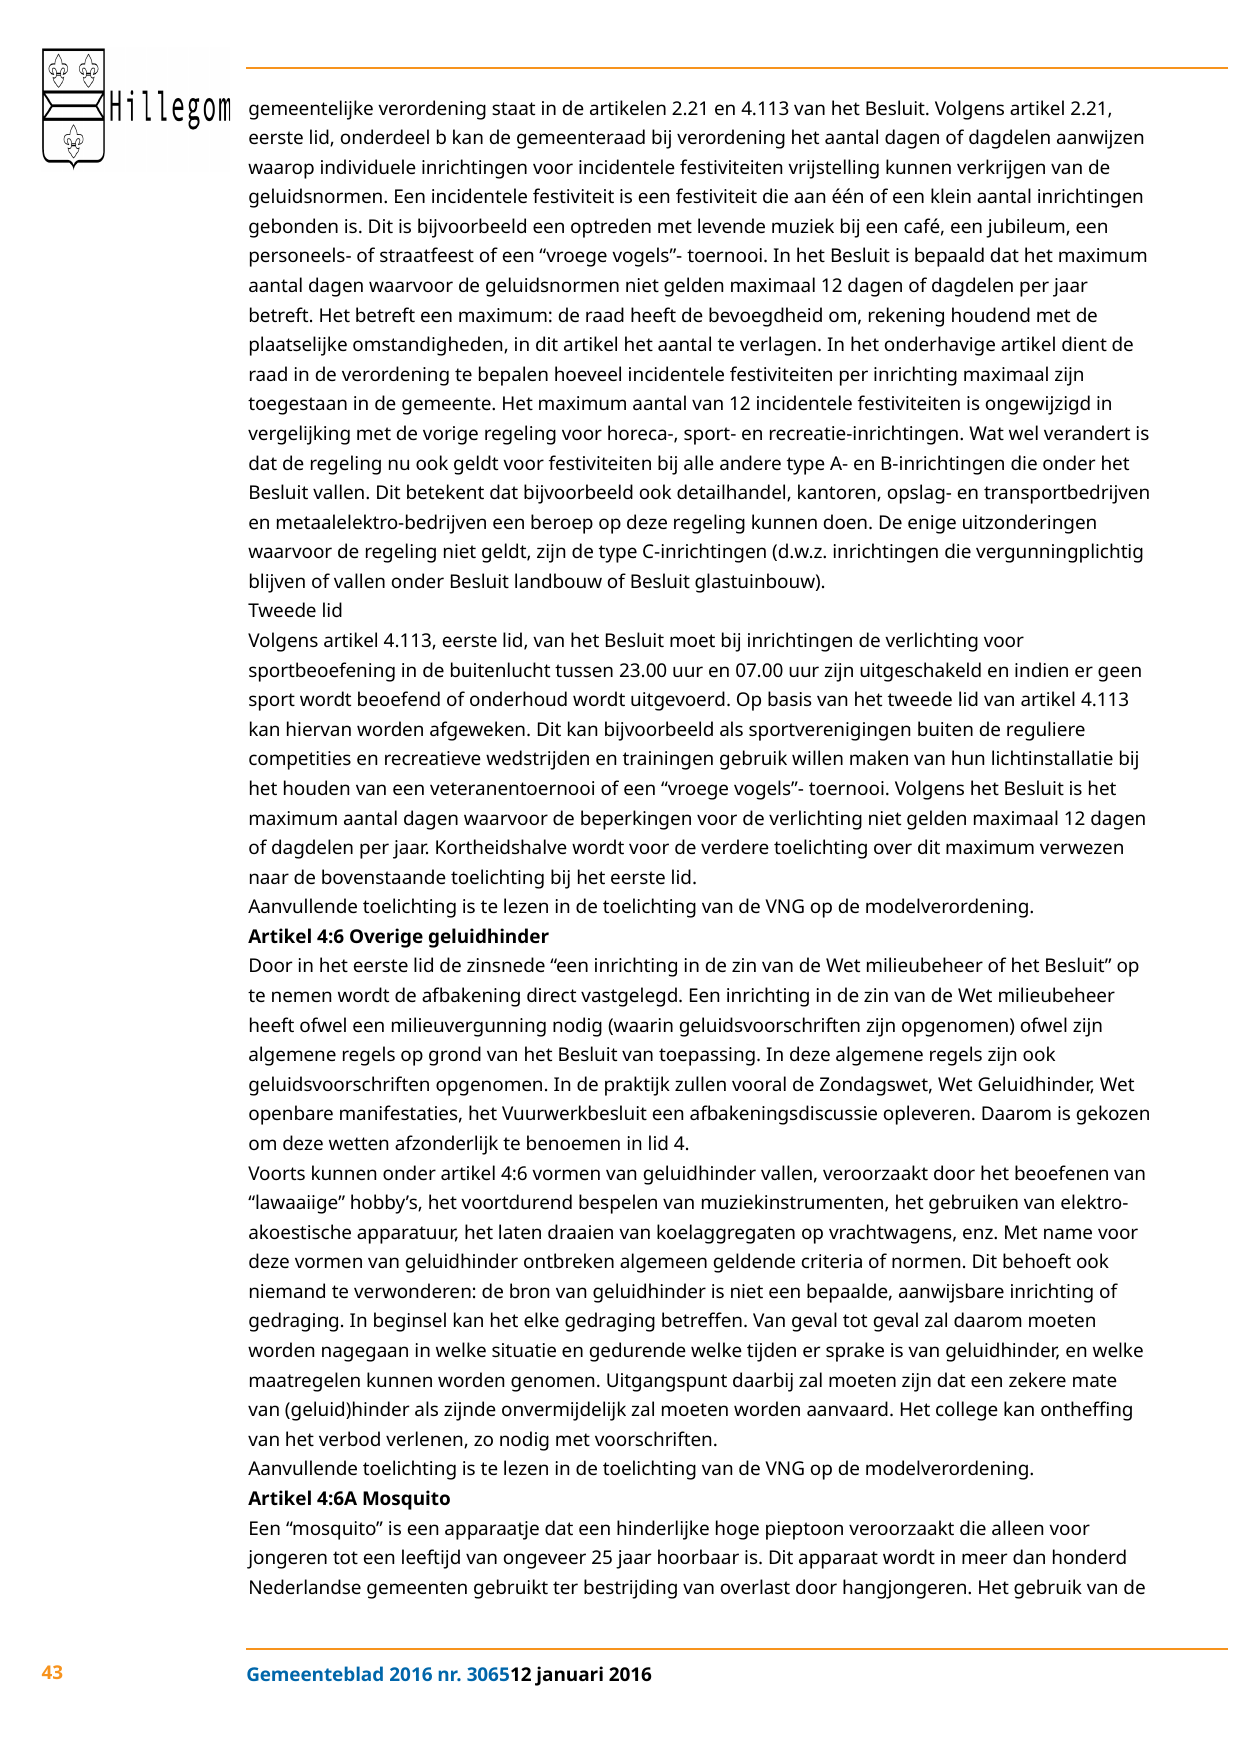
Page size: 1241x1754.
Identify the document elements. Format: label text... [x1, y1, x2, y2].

text gemeentelijke verordening staat in de artikelen 2.21 en 4.113 van het Besluit. Volgens artikel 2.21, eerste lid, onderdeel b kan de gemeenteraad bij verordening het aantal dagen of dagdelen aanwijzen waarop individuele inrichtingen voor incidentele festiviteiten vrijstelling kunnen verkrijgen van de geluidsnormen. Een incidentele festiviteit is een festiviteit die aan één of een klein aantal inrichtingen gebonden is. Dit is bijvoorbeeld een optreden met levende muziek bij een café, een jubileum, een personeels- of straatfeest of een “vroege vogels”- toernooi. In het Besluit is bepaald dat het maximum aantal dagen waarvoor de geluidsnormen niet gelden maximaal 12 dagen of dagdelen per jaar betreft. Het betreft een maximum: de raad heeft de bevoegdheid om, rekening houdend met de plaatselijke omstandigheden, in dit artikel het aantal te verlagen. In het onderhavige artikel dient de raad in de verordening te bepalen hoeveel incidentele festiviteiten per inrichting maximaal zijn toegestaan in de gemeente. Het maximum aantal van 12 incidentele festiviteiten is ongewijzigd in vergelijking met de vorige regeling voor horeca-, sport- en recreatie-inrichtingen. Wat wel verandert is dat de regeling nu ook geldt voor festiviteiten bij alle andere type A- en B-inrichtingen die onder het Besluit vallen. Dit betekent dat bijvoorbeeld ook detailhandel, kantoren, opslag- en transportbedrijven en metaalelektro-bedrijven een beroep op deze regeling kunnen doen. De enige uitzonderingen waarvoor de regeling niet geldt, zijn de type C-inrichtingen (d.w.z. inrichtingen die vergunningplichtig blijven of vallen onder Besluit landbouw of Besluit glastuinbouw). [248, 95, 1152, 594]
text Artikel 4:6 Overige geluidhinder [248, 923, 1152, 949]
text Voorts kunnen onder artikel 4:6 vormen van geluidhinder vallen, veroorzaakt door het beoefenen van “lawaaiige” hobby’s, het voortdurend bespelen van muziekinstrumenten, het gebruiken van elektro- akoestische apparatuur, het laten draaien van koelaggregaten op vrachtwagens, enz. Met name voor deze vormen van geluidhinder ontbreken algemeen geldende criteria of normen. Dit behoeft ook niemand te verwonderen: de bron van geluidhinder is niet een bepaalde, aanwijsbare inrichting of gedraging. In beginsel kan het elke gedraging betreffen. Van geval tot geval zal daarom moeten worden nagegaan in welke situatie en gedurende welke tijden er sprake is van geluidhinder, en welke maatregelen kunnen worden genomen. Uitgangspunt daarbij zal moeten zijn dat een zekere mate van (geluid)hinder als zijnde onvermijdelijk zal moeten worden aanvaard. Het college kan ontheffing van het verbod verlenen, zo nodig met voorschriften. [248, 1160, 1152, 1452]
text Artikel 4:6A Mosquito [248, 1485, 1152, 1511]
text Een “mosquito” is een apparaatje dat een hinderlijke hoge pieptoon veroorzaakt die alleen voor jongeren tot een leeftijd van ongeveer 25 jaar hoorbaar is. Dit apparaat wordt in meer dan honderd Nederlandse gemeenten gebruikt ter bestrijding van overlast door hangjongeren. Het gebruik van de [248, 1515, 1152, 1600]
text Door in het eerste lid de zinsnede “een inrichting in de zin van de Wet milieubeheer of het Besluit” op te nemen wordt de afbakening direct vastgelegd. Een inrichting in de zin van de Wet milieubeheer heeft ofwel een milieuvergunning nodig (waarin geluidsvoorschriften zijn opgenomen) ofwel zijn algemene regels op grond van het Besluit van toepassing. In deze algemene regels zijn ook geluidsvoorschriften opgenomen. In de praktijk zullen vooral de Zondagswet, Wet Geluidhinder, Wet openbare manifestaties, het Vuurwerkbesluit een afbakeningsdiscussie opleveren. Daarom is gekozen om deze wetten afzonderlijk te benoemen in lid 4. [248, 953, 1152, 1156]
text Aanvullende toelichting is te lezen in de toelichting van de VNG op de modelverordening. [248, 893, 1152, 919]
picture [41, 47, 231, 172]
text Tweede lid [248, 598, 1152, 623]
text Volgens artikel 4.113, eerste lid, van het Besluit moet bij inrichtingen de verlichting voor sportbeoefening in de buitenlucht tussen 23.00 uur en 07.00 uur zijn uitgeschakeld en indien er geen sport wordt beoefend of onderhoud wordt uitgevoerd. Op basis van het tweede lid van artikel 4.113 kan hiervan worden afgeweken. Dit kan bijvoorbeeld als sportverenigingen buiten de reguliere competities en recreatieve wedstrijden en trainingen gebruik willen maken van hun lichtinstallatie bij het houden van een veteranentoernooi of een “vroege vogels”- toernooi. Volgens het Besluit is het maximum aantal dagen waarvoor de beperkingen voor de verlichting niet gelden maximaal 12 dagen of dagdelen per jaar. Kortheidshalve wordt voor de verdere toelichting over dit maximum verwezen naar de bovenstaande toelichting bij het eerste lid. [248, 627, 1152, 890]
text Aanvullende toelichting is te lezen in de toelichting van de VNG op de modelverordening. [248, 1456, 1152, 1481]
